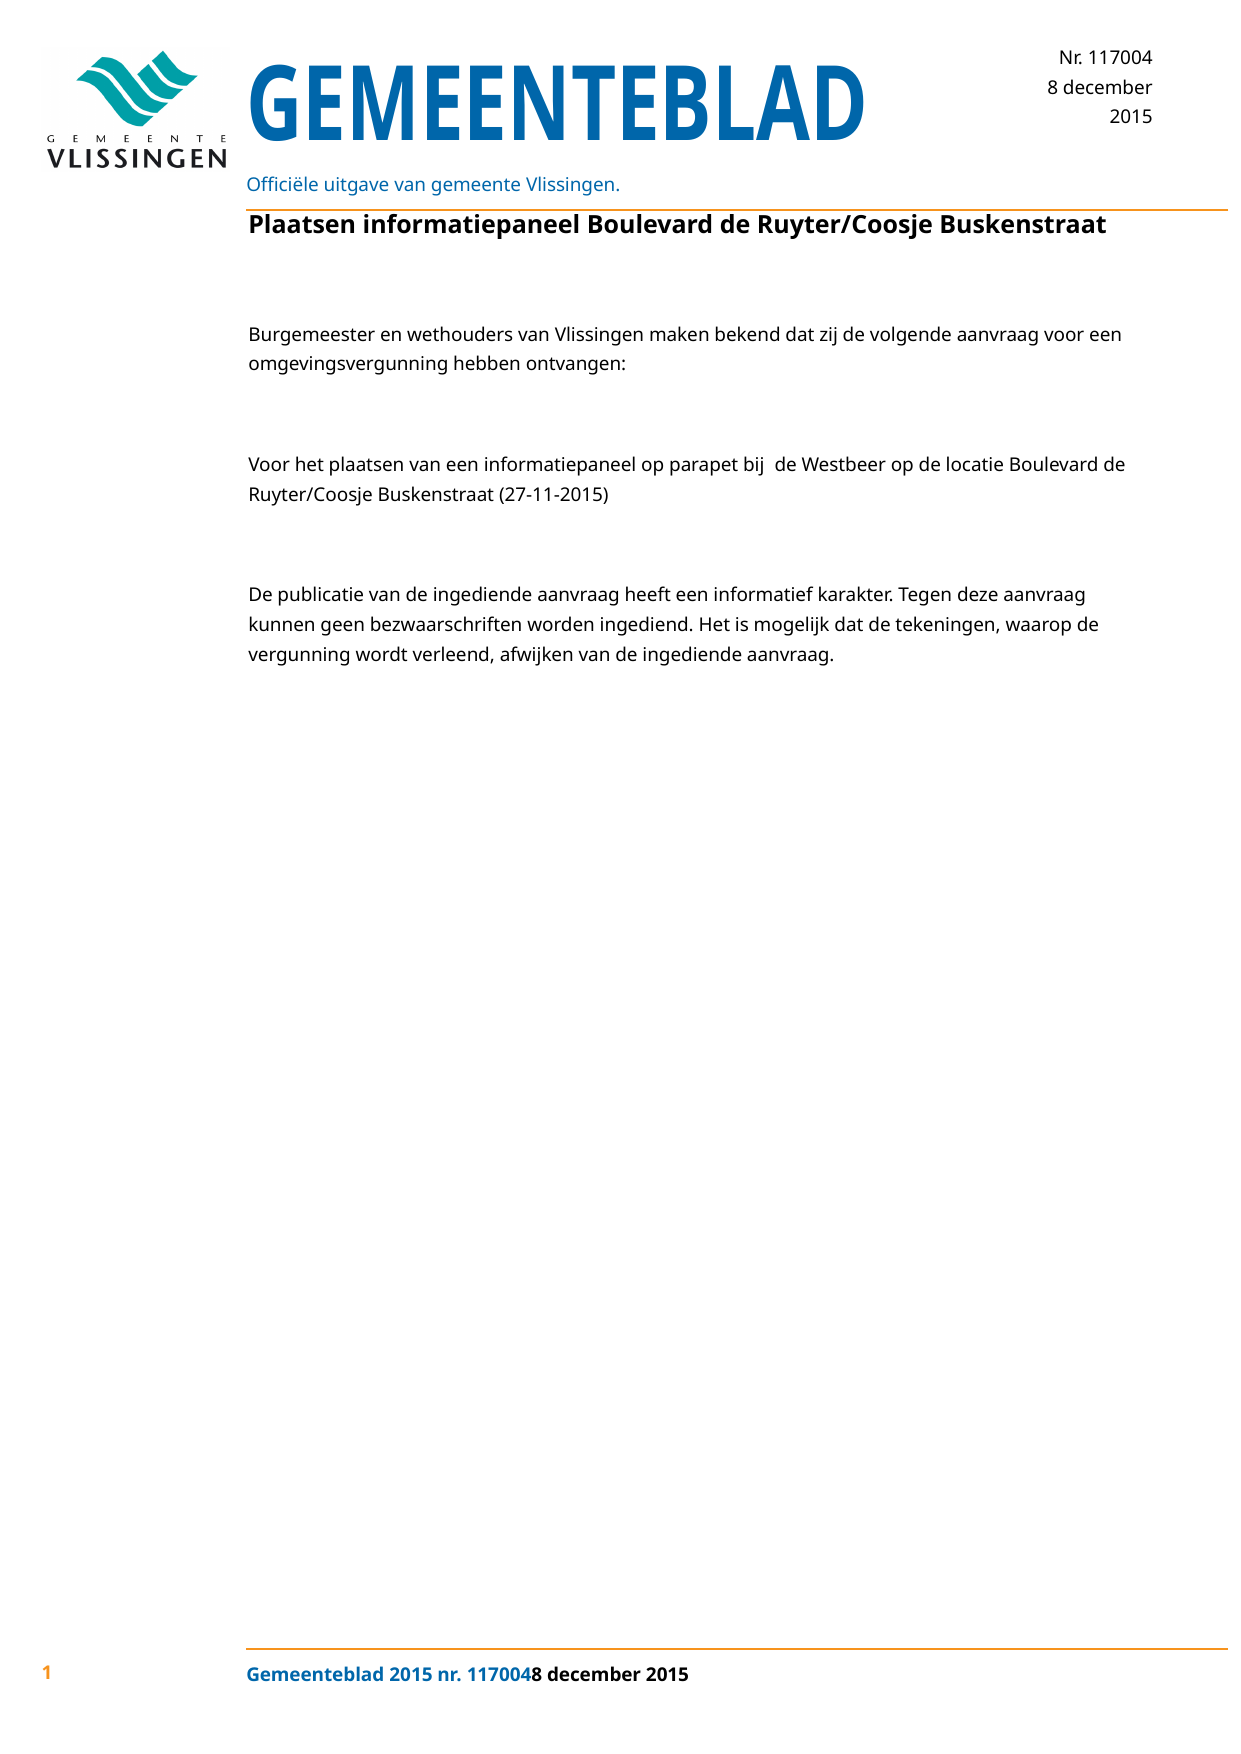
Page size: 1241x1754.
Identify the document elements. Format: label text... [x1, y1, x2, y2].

picture [41, 47, 231, 172]
text Plaatsen informatiepaneel Boulevard de Ruyter/Coosje Buskenstraat [248, 211, 1152, 241]
text De publicatie van de ingediende aanvraag heeft een informatief karakter. Tegen deze aanvraag kunnen geen bezwaarschriften worden ingediend. Het is mogelijk dat de tekeningen, waarop de vergunning wordt verleend, afwijken van de ingediende aanvraag. [248, 582, 1152, 666]
text Burgemeester en wethouders van Vlissingen maken bekend dat zij de volgende aanvraag voor een omgevingsvergunning hebben ontvangen: [248, 321, 1152, 376]
text Voor het plaatsen van een informatiepaneel op parapet bij de Westbeer op de locatie Boulevard de Ruyter/Coosje Buskenstraat (27-11-2015) [248, 451, 1152, 506]
